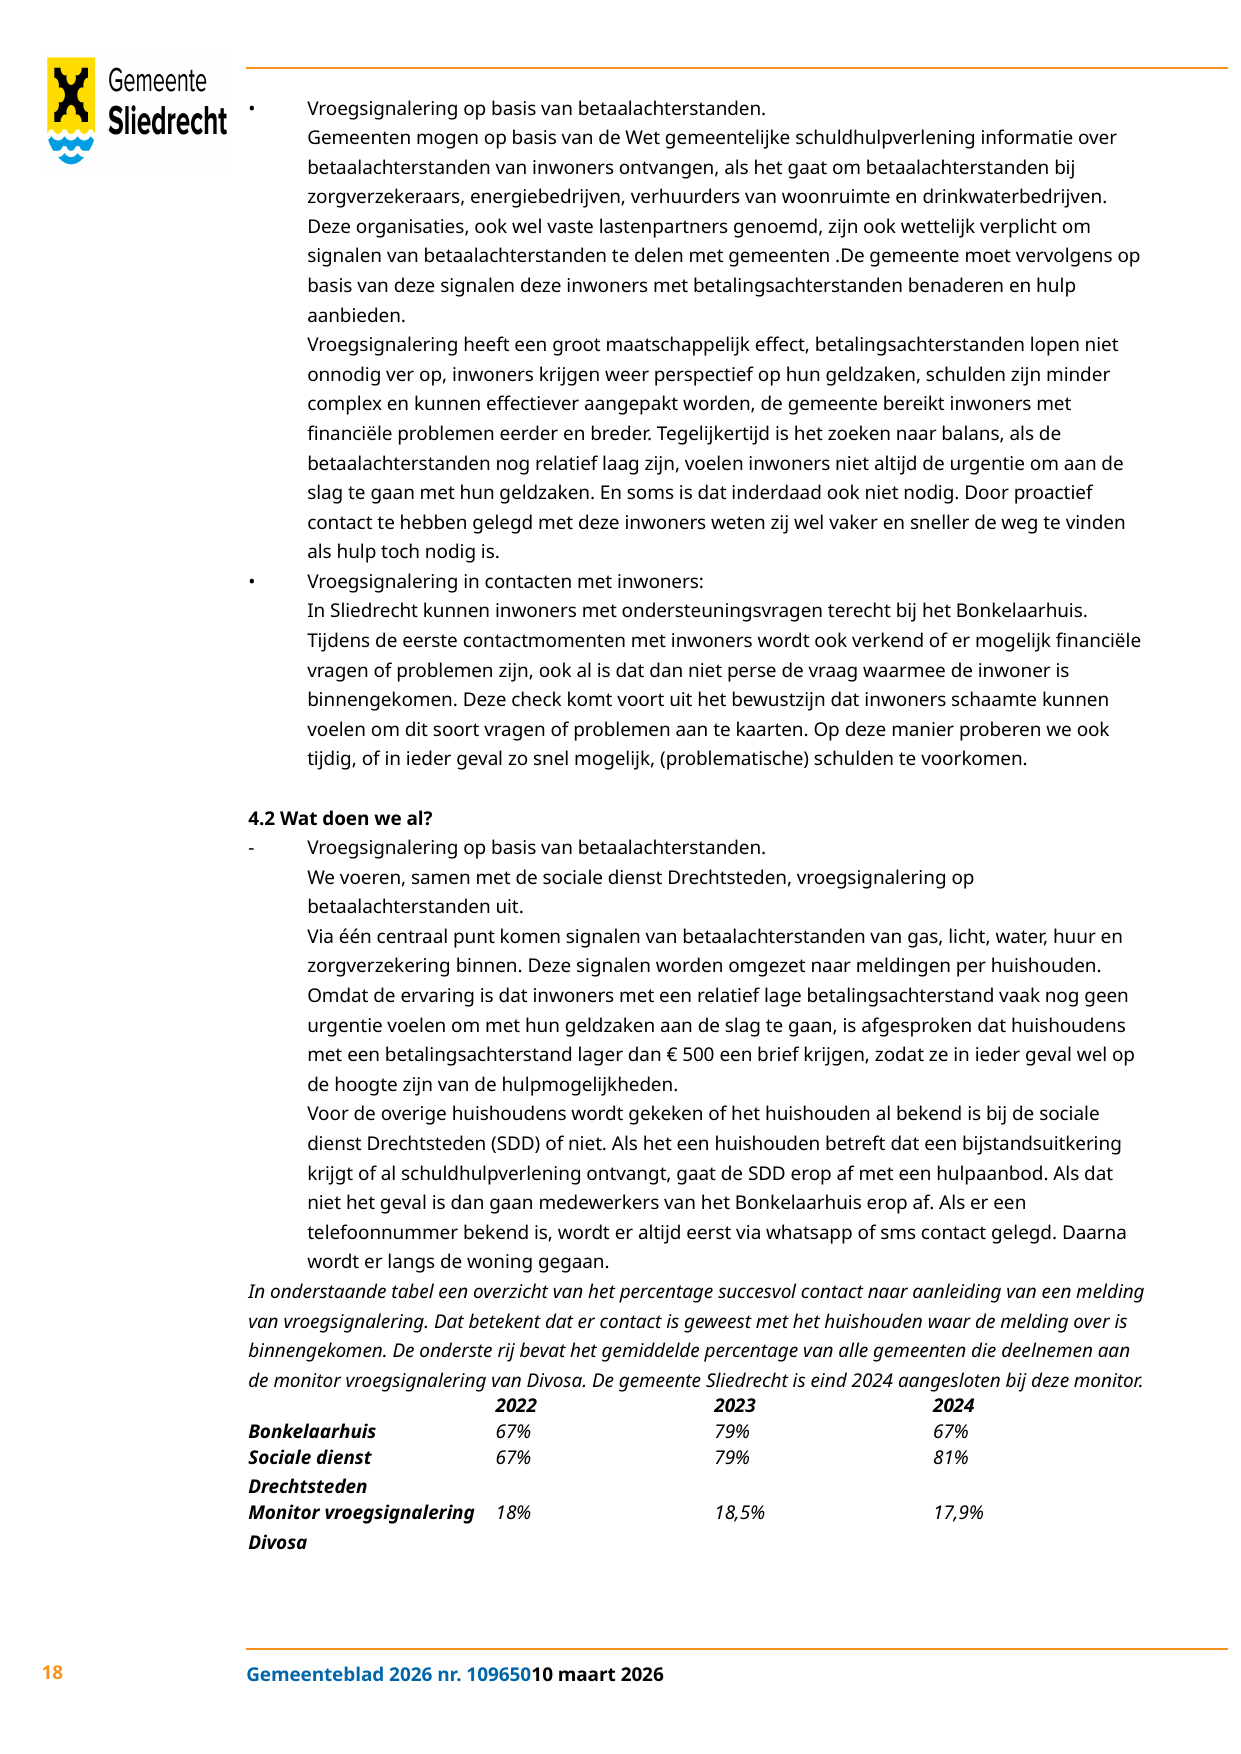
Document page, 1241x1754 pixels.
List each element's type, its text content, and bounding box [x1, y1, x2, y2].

table_cell Monitor vroegsignalering Divosa [248, 1500, 495, 1555]
table_cell 2022 [495, 1393, 714, 1418]
picture [41, 47, 231, 172]
table_cell 67% [933, 1419, 1152, 1444]
list Vroegsignalering heeft een groot maatschappelijk effect, betalingsachterstanden lopen niet onnodig ver op, inwoners krijgen weer perspectief op hun geldzaken, schulden zijn minder complex en kunnen effectiever aangepakt worden, de gemeente bereikt inwoners met financiële problemen eerder en breder. Tegelijkertijd is het zoeken naar balans, als de betaalachterstanden nog relatief laag zijn, voelen inwoners niet altijd de urgentie om aan de slag te gaan met hun geldzaken. En soms is dat inderdaad ook niet nodig. Door proactief contact te hebben gelegd met deze inwoners weten zij wel vaker en sneller de weg te vinden als hulp toch nodig is. [248, 331, 1152, 564]
table_cell 2024 [933, 1393, 1152, 1418]
list Vroegsignalering op basis van betaalachterstanden. [248, 834, 1152, 860]
table_cell 79% [714, 1419, 933, 1444]
table_header In onderstaande tabel een overzicht van het percentage succesvol contact naar aanleiding van een melding van vroegsignalering. Dat betekent dat er contact is geweest met het huishouden waar de melding over is binnengekomen. De onderste rij bevat het gemiddelde percentage van alle gemeenten die deelnemen aan de monitor vroegsignalering van Divosa. De gemeente Sliedrecht is eind 2024 aangesloten bij deze monitor. [248, 1278, 1152, 1393]
table_cell 18,5% [714, 1500, 933, 1555]
table_cell [248, 1393, 495, 1418]
table_cell 2023 [714, 1393, 933, 1418]
table_cell Sociale dienst Drechtsteden [248, 1444, 495, 1499]
list Gemeenten mogen op basis van de Wet gemeentelijke schuldhulpverlening informatie over betaalachterstanden van inwoners ontvangen, als het gaat om betaalachterstanden bij zorgverzekeraars, energiebedrijven, verhuurders van woonruimte en drinkwaterbedrijven. Deze organisaties, ook wel vaste lastenpartners genoemd, zijn ook wettelijk verplicht om signalen van betaalachterstanden te delen met gemeenten .De gemeente moet vervolgens op basis van deze signalen deze inwoners met betalingsachterstanden benaderen en hulp aanbieden. [248, 124, 1152, 328]
text 4.2 Wat doen we al? [248, 805, 1152, 831]
table_cell 79% [714, 1444, 933, 1499]
list Vroegsignalering in contacten met inwoners: [248, 568, 1152, 594]
table_cell 18% [495, 1500, 714, 1555]
table_cell 17,9% [933, 1500, 1152, 1555]
table_cell 67% [495, 1419, 714, 1444]
list Vroegsignalering op basis van betaalachterstanden. [248, 95, 1152, 121]
table_cell 81% [933, 1444, 1152, 1499]
list In Sliedrecht kunnen inwoners met ondersteuningsvragen terecht bij het Bonkelaarhuis. [248, 598, 1152, 623]
list Tijdens de eerste contactmomenten met inwoners wordt ook verkend of er mogelijk financiële vragen of problemen zijn, ook al is dat dan niet perse de vraag waarmee de inwoner is binnengekomen. Deze check komt voort uit het bewustzijn dat inwoners schaamte kunnen voelen om dit soort vragen of problemen aan te kaarten. Op deze manier proberen we ook tijdig, of in ieder geval zo snel mogelijk, (problematische) schulden te voorkomen. [248, 627, 1152, 771]
table_cell 67% [495, 1444, 714, 1499]
table_cell Bonkelaarhuis [248, 1419, 495, 1444]
list We voeren, samen met de sociale dienst Drechtsteden, vroegsignalering op betaalachterstanden uit. [248, 864, 1152, 919]
list Via één centraal punt komen signalen van betaalachterstanden van gas, licht, water, huur en zorgverzekering binnen. Deze signalen worden omgezet naar meldingen per huishouden. Omdat de ervaring is dat inwoners met een relatief lage betalingsachterstand vaak nog geen urgentie voelen om met hun geldzaken aan de slag te gaan, is afgesproken dat huishoudens met een betalingsachterstand lager dan € 500 een brief krijgen, zodat ze in ieder geval wel op de hoogte zijn van de hulpmogelijkheden. [248, 923, 1152, 1097]
list Voor de overige huishoudens wordt gekeken of het huishouden al bekend is bij de sociale dienst Drechtsteden (SDD) of niet. Als het een huishouden betreft dat een bijstandsuitkering krijgt of al schuldhulpverlening ontvangt, gaat de SDD erop af met een hulpaanbod. Als dat niet het geval is dan gaan medewerkers van het Bonkelaarhuis erop af. Als er een telefoonnummer bekend is, wordt er altijd eerst via whatsapp of sms contact gelegd. Daarna wordt er langs de woning gegaan. [248, 1101, 1152, 1274]
